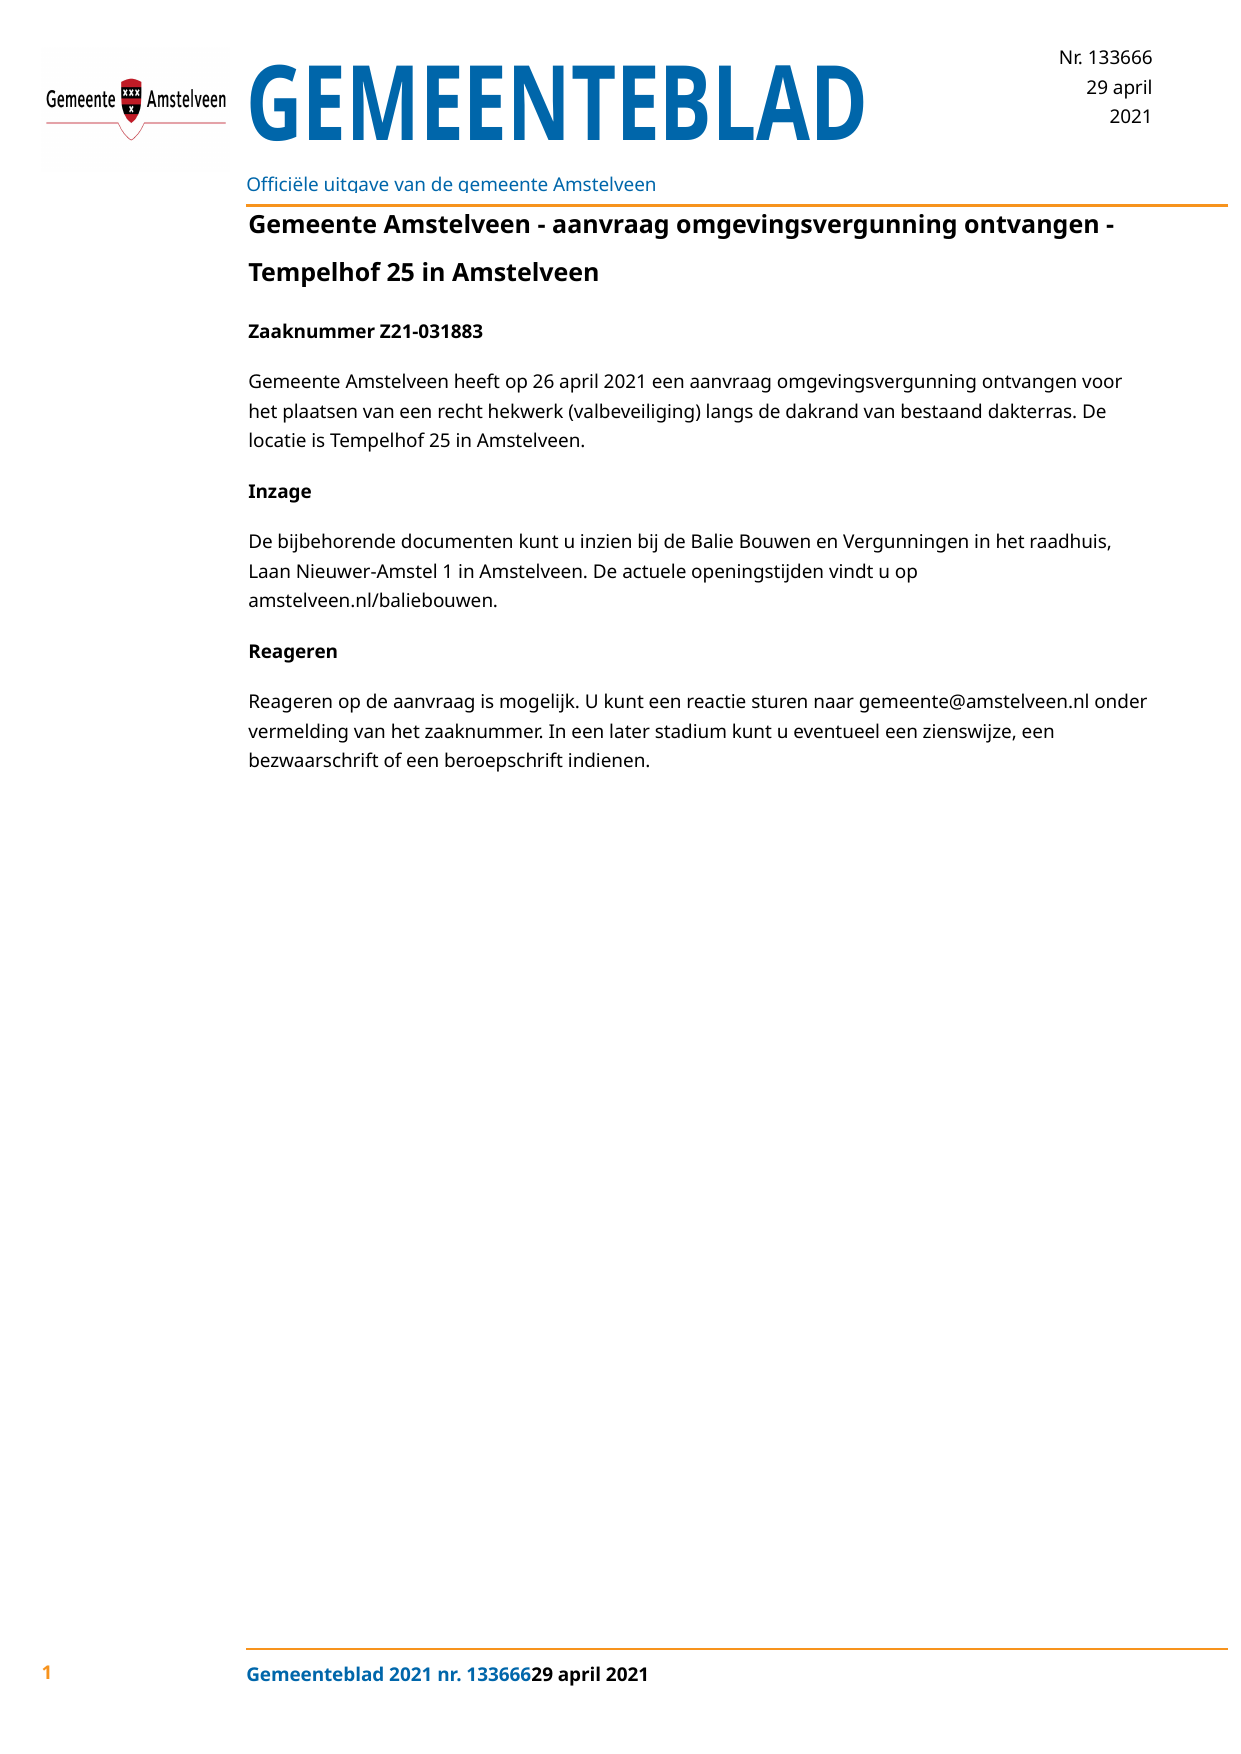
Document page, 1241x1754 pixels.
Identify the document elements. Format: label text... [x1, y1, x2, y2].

picture [41, 47, 231, 172]
text Reageren [248, 638, 1152, 664]
text Gemeente Amstelveen heeft op 26 april 2021 een aanvraag omgevingsvergunning ontvangen voor het plaatsen van een recht hekwerk (valbeveiliging) langs de dakrand van bestaand dakterras. De locatie is Tempelhof 25 in Amstelveen. [248, 368, 1152, 453]
text Gemeente Amstelveen - aanvraag omgevingsvergunning ontvangen - Tempelhof 25 in Amstelveen [248, 207, 1152, 288]
text Inzage [248, 478, 1152, 504]
text Reageren op de aanvraag is mogelijk. U kunt een reactie sturen naar gemeente@amstelveen.nl onder vermelding van het zaaknummer. In een later stadium kunt u eventueel een zienswijze, een bezwaarschrift of een beroepschrift indienen. [248, 688, 1152, 773]
text Zaaknummer Z21-031883 [248, 318, 1152, 344]
text De bijbehorende documenten kunt u inzien bij de Balie Bouwen en Vergunningen in het raadhuis, Laan Nieuwer-Amstel 1 in Amstelveen. De actuele openingstijden vindt u op amstelveen.nl/baliebouwen. [248, 528, 1152, 613]
